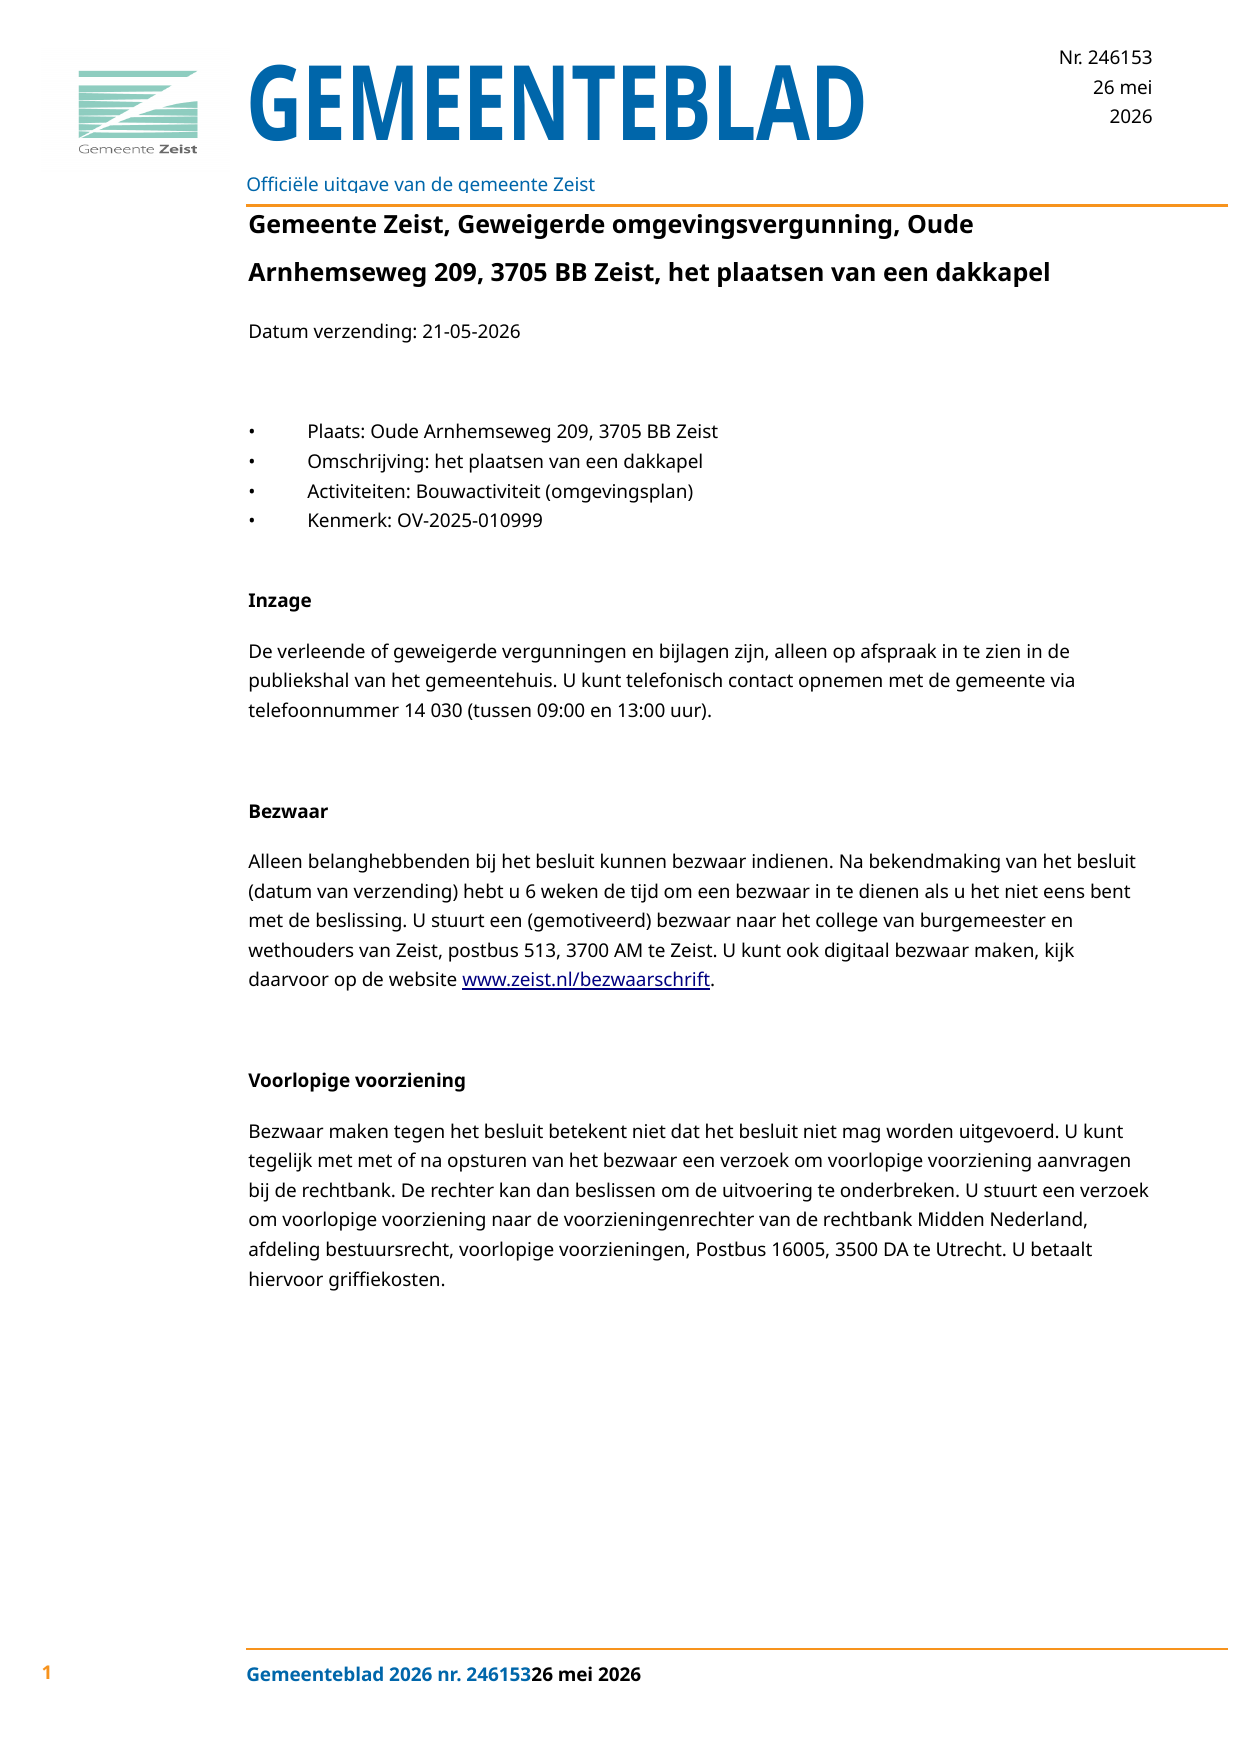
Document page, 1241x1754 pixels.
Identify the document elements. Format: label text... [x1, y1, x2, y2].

list Kenmerk: OV-2025-010999 [248, 507, 1152, 533]
list Plaats: Oude Arnhemseweg 209, 3705 BB Zeist [248, 419, 1152, 444]
text De verleende of geweigerde vergunningen en bijlagen zijn, alleen op afspraak in te zien in de publiekshal van het gemeentehuis. U kunt telefonisch contact opnemen met de gemeente via telefoonnummer 14 030 (tussen 09:00 en 13:00 uur). [248, 638, 1152, 723]
list Omschrijving: het plaatsen van een dakkapel [248, 448, 1152, 474]
text Alleen belanghebbenden bij het besluit kunnen bezwaar indienen. Na bekendmaking van het besluit (datum van verzending) hebt u 6 weken de tijd om een bezwaar in te dienen als u het niet eens bent met de beslissing. U stuurt een (gemotiveerd) bezwaar naar het college van burgemeester en wethouders van Zeist, postbus 513, 3700 AM te Zeist. U kunt ook digitaal bezwaar maken, kijk daarvoor op de website www.zeist.nl/bezwaarschrift. [248, 848, 1152, 992]
text Bezwaar [248, 798, 1152, 824]
text Gemeente Zeist, Geweigerde omgevingsvergunning, Oude Arnhemseweg 209, 3705 BB Zeist, het plaatsen van een dakkapel [248, 207, 1152, 288]
text Voorlopige voorziening [248, 1067, 1152, 1093]
text Datum verzending: 21-05-2026 [248, 318, 1152, 344]
picture [41, 47, 231, 172]
text Bezwaar maken tegen het besluit betekent niet dat het besluit niet mag worden uitgevoerd. U kunt tegelijk met met of na opsturen van het bezwaar een verzoek om voorlopige voorziening aanvragen bij de rechtbank. De rechter kan dan beslissen om de uitvoering te onderbreken. U stuurt een verzoek om voorlopige voorziening naar de voorzieningenrechter van de rechtbank Midden Nederland, afdeling bestuursrecht, voorlopige voorzieningen, Postbus 16005, 3500 DA te Utrecht. U betaalt hiervoor griffiekosten. [248, 1118, 1152, 1292]
text Inzage [248, 587, 1152, 613]
list Activiteiten: Bouwactiviteit (omgevingsplan) [248, 478, 1152, 504]
